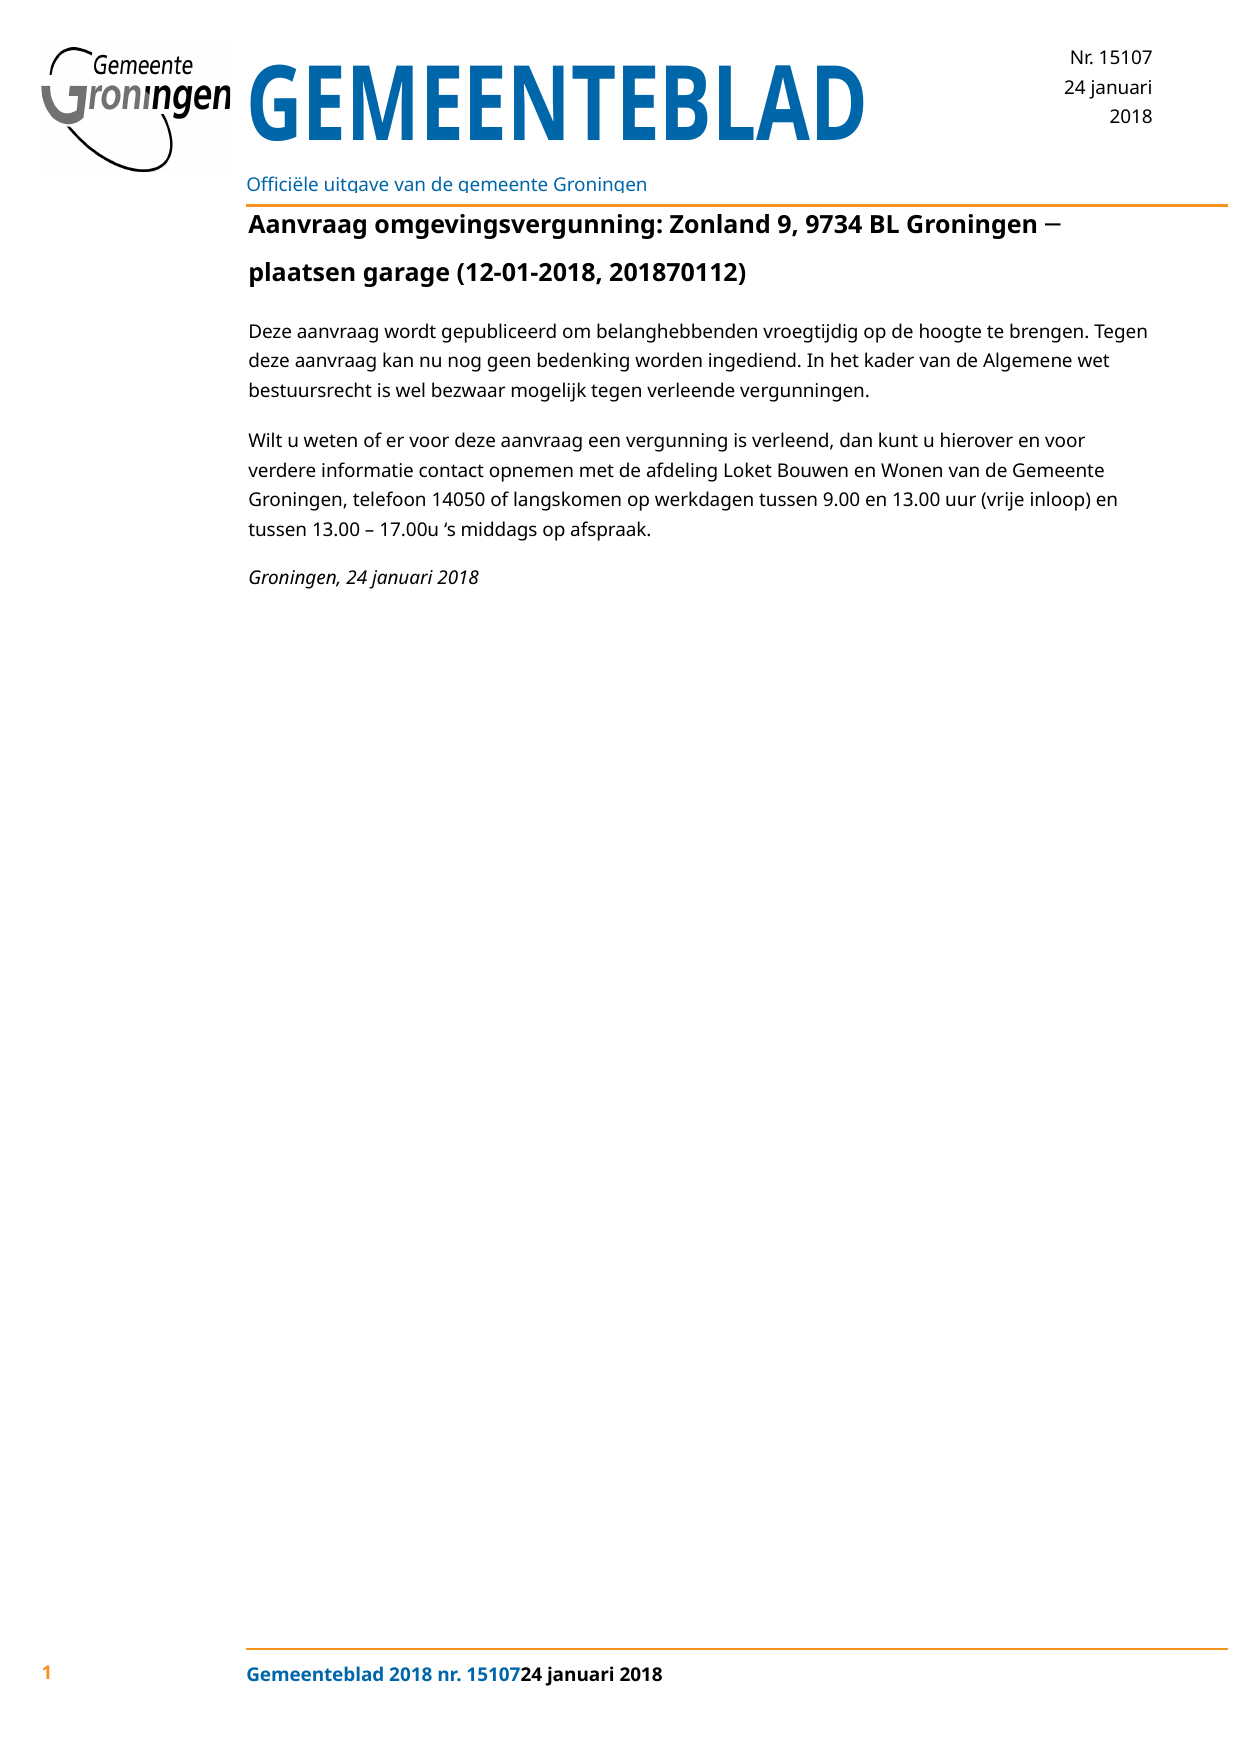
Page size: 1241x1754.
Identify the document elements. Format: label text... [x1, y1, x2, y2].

text Groningen, 24 januari 2018 [248, 564, 1152, 590]
text Wilt u weten of er voor deze aanvraag een vergunning is verleend, dan kunt u hierover en voor verdere informatie contact opnemen met de afdeling Loket Bouwen en Wonen van de Gemeente Groningen, telefoon 14050 of langskomen op werkdagen tussen 9.00 en 13.00 uur (vrije inloop) en tussen 13.00 – 17.00u ‘s middags op afspraak. [248, 427, 1152, 542]
text Aanvraag omgevingsvergunning: Zonland 9, 9734 BL Groningen ─ plaatsen garage (12-01-2018, 201870112) [248, 207, 1152, 288]
text Deze aanvraag wordt gepubliceerd om belanghebbenden vroegtijdig op de hoogte te brengen. Tegen deze aanvraag kan nu nog geen bedenking worden ingediend. In het kader van de Algemene wet bestuursrecht is wel bezwaar mogelijk tegen verleende vergunningen. [248, 318, 1152, 403]
picture [41, 47, 231, 172]
